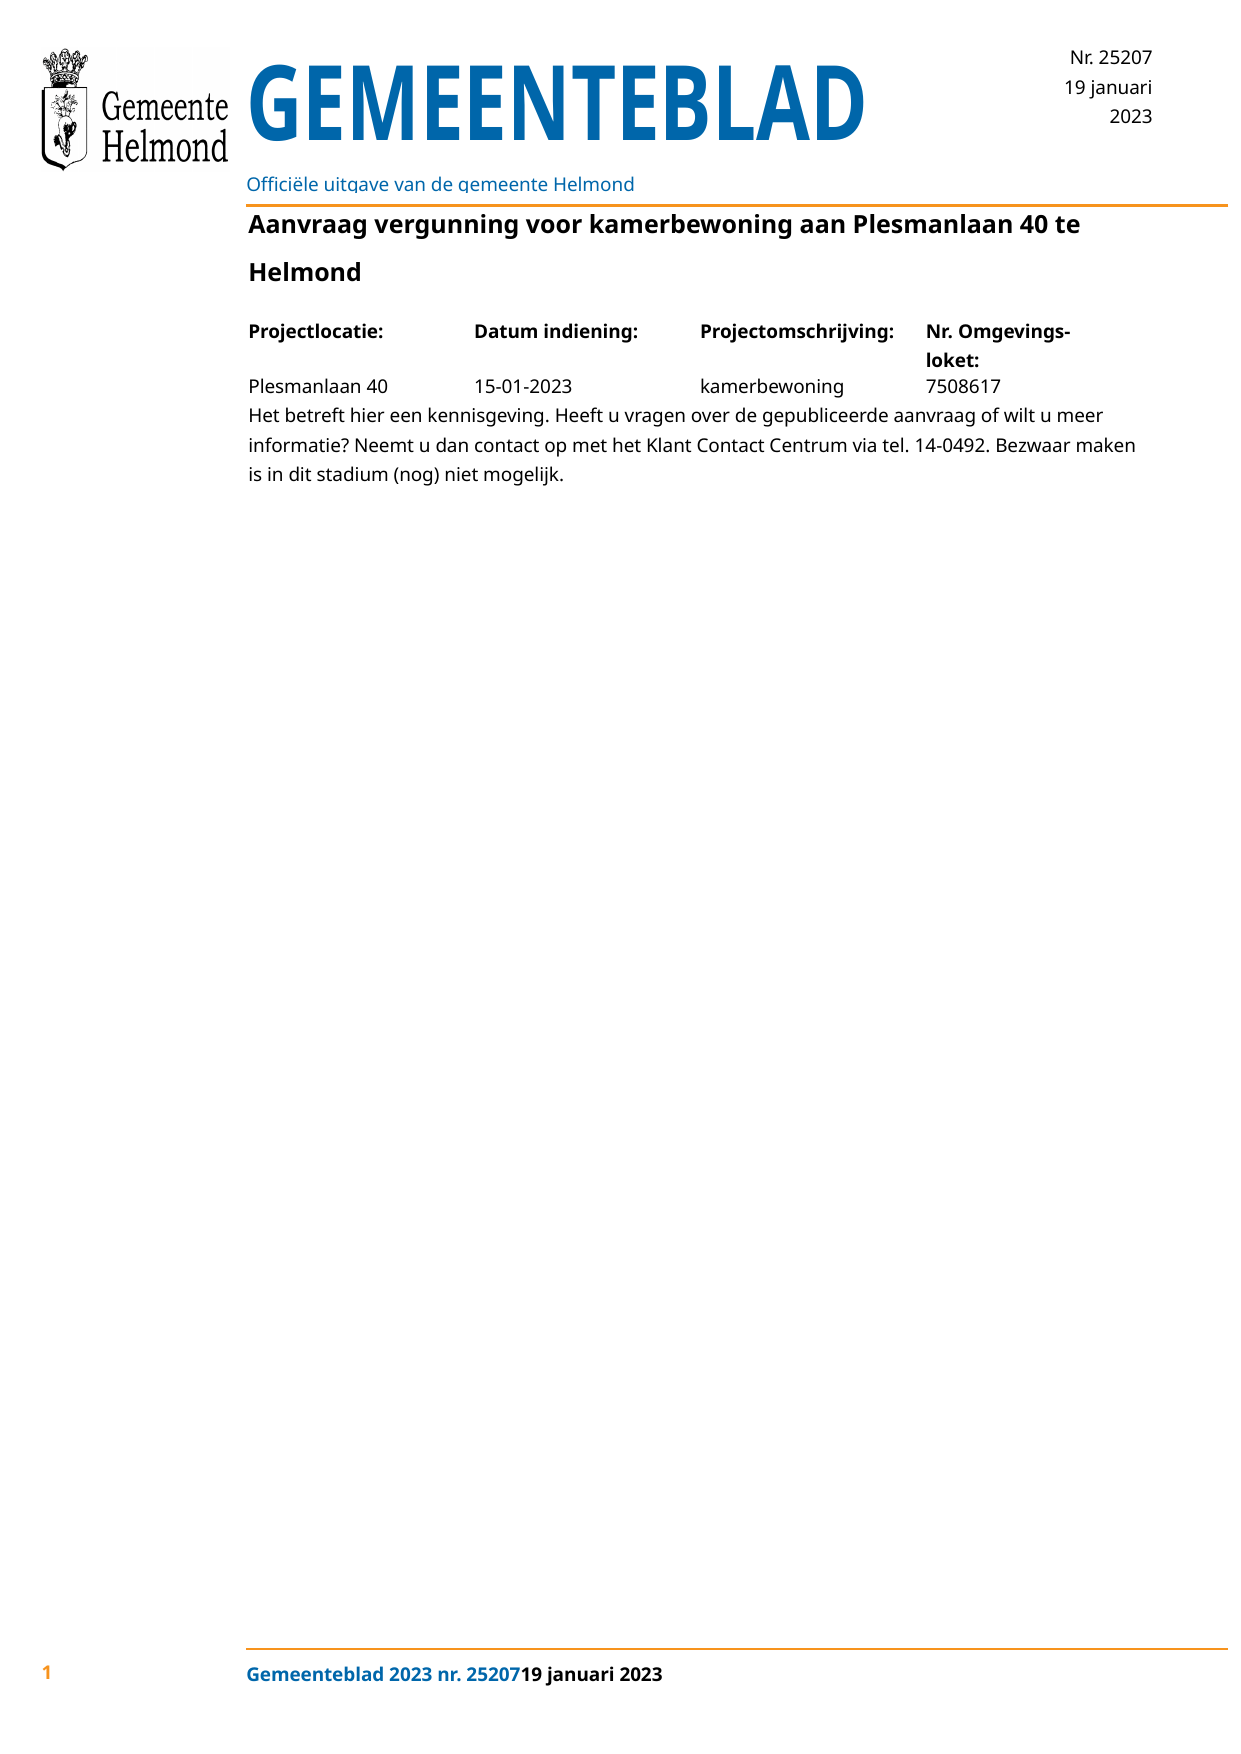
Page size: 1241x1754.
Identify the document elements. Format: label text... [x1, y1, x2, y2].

table_header Projectlocatie: [248, 318, 474, 373]
table_header Nr. Omgevings- loket: [926, 318, 1152, 373]
table_header Datum indiening: [474, 318, 700, 373]
table_cell 7508617 [926, 373, 1152, 399]
text Aanvraag vergunning voor kamerbewoning aan Plesmanlaan 40 te Helmond [248, 207, 1152, 288]
text Het betreft hier een kennisgeving. Heeft u vragen over de gepubliceerde aanvraag of wilt u meer informatie? Neemt u dan contact op met het Klant Contact Centrum via tel. 14-0492. Bezwaar maken is in dit stadium (nog) niet mogelijk. [248, 402, 1152, 487]
table_cell 15-01-2023 [474, 373, 700, 399]
table_header Projectomschrijving: [700, 318, 926, 373]
picture [41, 47, 231, 172]
table_cell Plesmanlaan 40 [248, 373, 474, 399]
table_cell kamerbewoning [700, 373, 926, 399]
